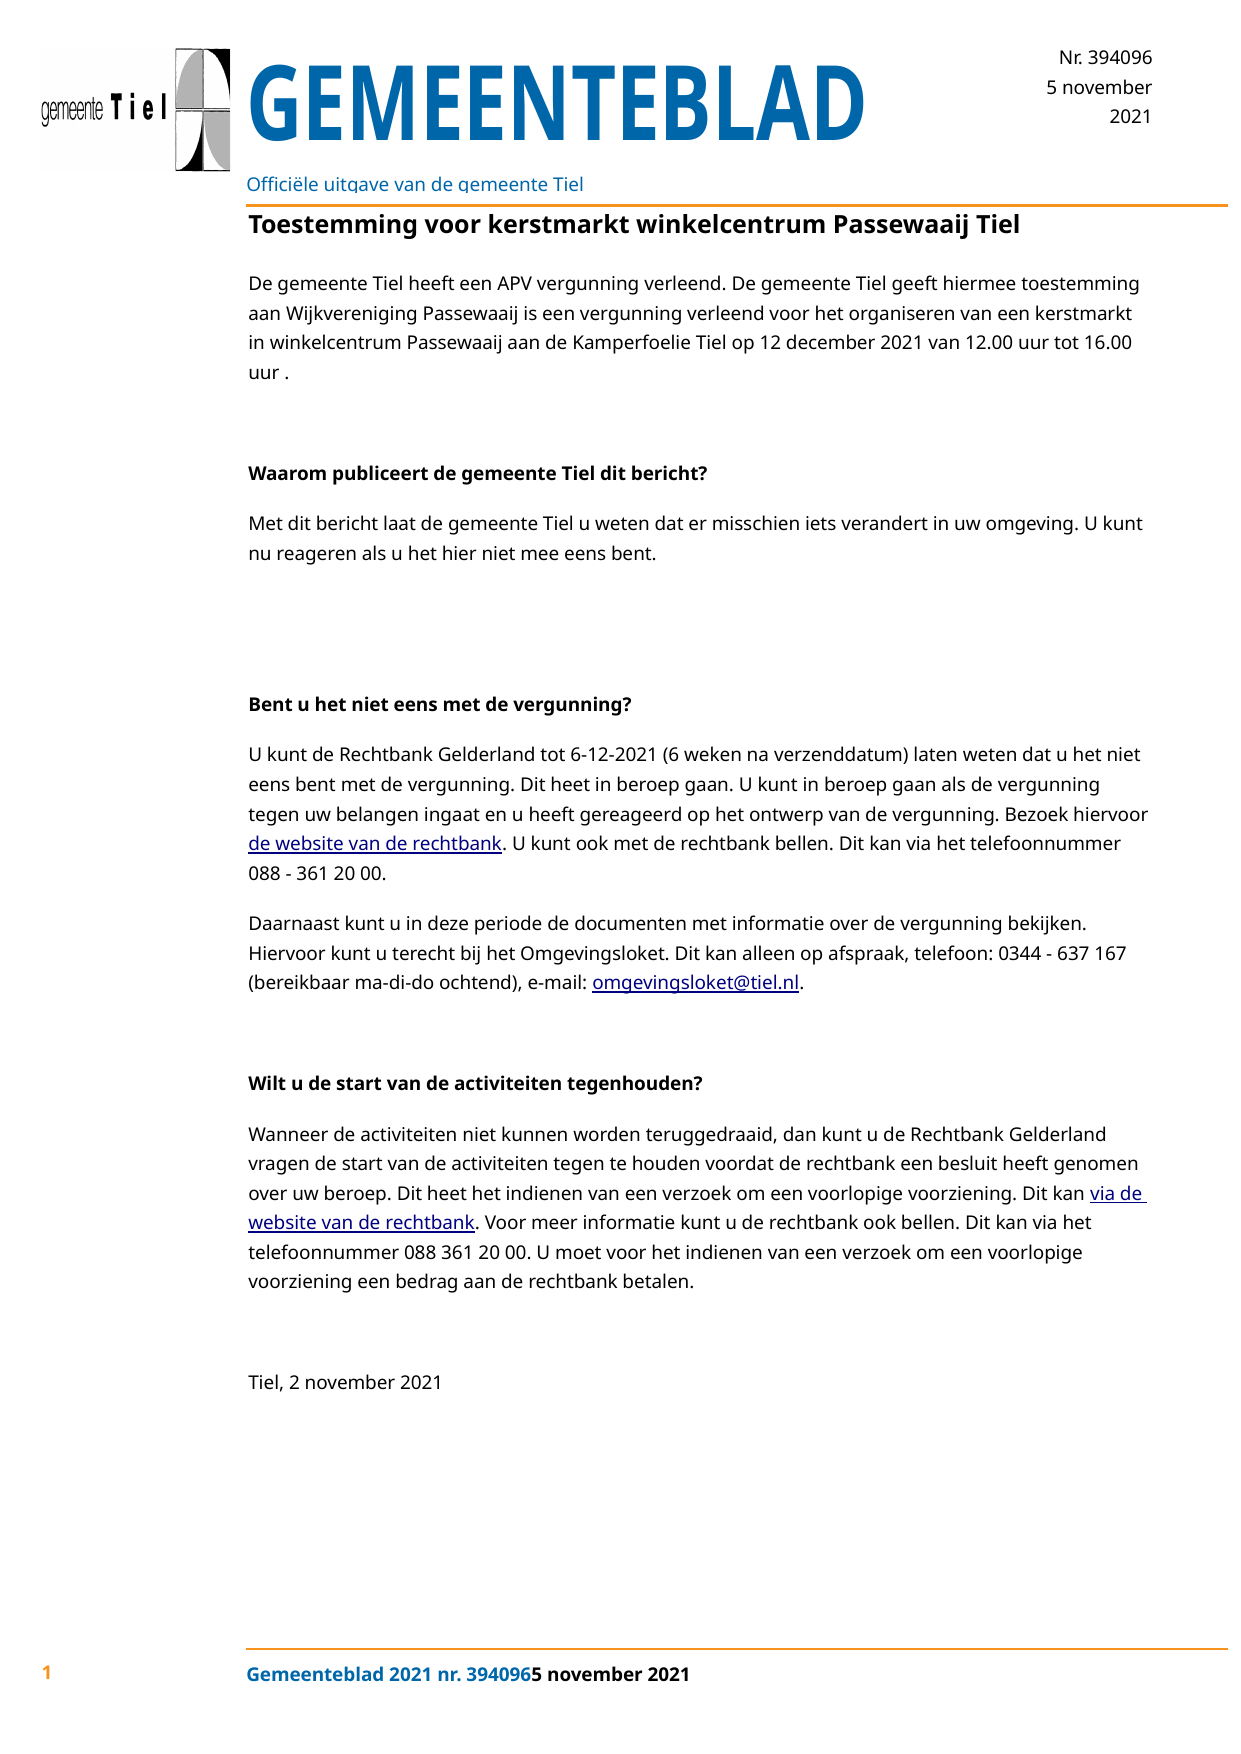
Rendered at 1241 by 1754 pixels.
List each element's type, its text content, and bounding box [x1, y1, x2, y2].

text Wilt u de start van de activiteiten tegenhouden? [248, 1070, 1152, 1096]
text Waarom publiceert de gemeente Tiel dit bericht? [248, 460, 1152, 486]
text U kunt de Rechtbank Gelderland tot 6-12-2021 (6 weken na verzenddatum) laten weten dat u het niet eens bent met de vergunning. Dit heet in beroep gaan. U kunt in beroep gaan als de vergunning tegen uw belangen ingaat en u heeft gereageerd op het ontwerp van de vergunning. Bezoek hiervoor de website van de rechtbank. U kunt ook met de rechtbank bellen. Dit kan via het telefoonnummer 088 - 361 20 00. [248, 742, 1152, 886]
text Toestemming voor kerstmarkt winkelcentrum Passewaaij Tiel [248, 207, 1152, 241]
picture [41, 47, 231, 172]
text Daarnaast kunt u in deze periode de documenten met informatie over de vergunning bekijken. Hiervoor kunt u terecht bij het Omgevingsloket. Dit kan alleen op afspraak, telefoon: 0344 - 637 167 (bereikbaar ma-di-do ochtend), e-mail: omgevingsloket@tiel.nl. [248, 910, 1152, 995]
text Tiel, 2 november 2021 [248, 1369, 1152, 1395]
text De gemeente Tiel heeft een APV vergunning verleend. De gemeente Tiel geeft hiermee toestemming aan Wijkvereniging Passewaaij is een vergunning verleend voor het organiseren van een kerstmarkt in winkelcentrum Passewaaij aan de Kamperfoelie Tiel op 12 december 2021 van 12.00 uur tot 16.00 uur . [248, 270, 1152, 385]
text Wanneer de activiteiten niet kunnen worden teruggedraaid, dan kunt u de Rechtbank Gelderland vragen de start van de activiteiten tegen te houden voordat de rechtbank een besluit heeft genomen over uw beroep. Dit heet het indienen van een verzoek om een voorlopige voorziening. Dit kan via de website van de rechtbank. Voor meer informatie kunt u de rechtbank ook bellen. Dit kan via het telefoonnummer 088 361 20 00. U moet voor het indienen van een verzoek om een voorlopige voorziening een bedrag aan de rechtbank betalen. [248, 1121, 1152, 1294]
text Bent u het niet eens met de vergunning? [248, 691, 1152, 717]
text Met dit bericht laat de gemeente Tiel u weten dat er misschien iets verandert in uw omgeving. U kunt nu reageren als u het hier niet mee eens bent. [248, 510, 1152, 566]
